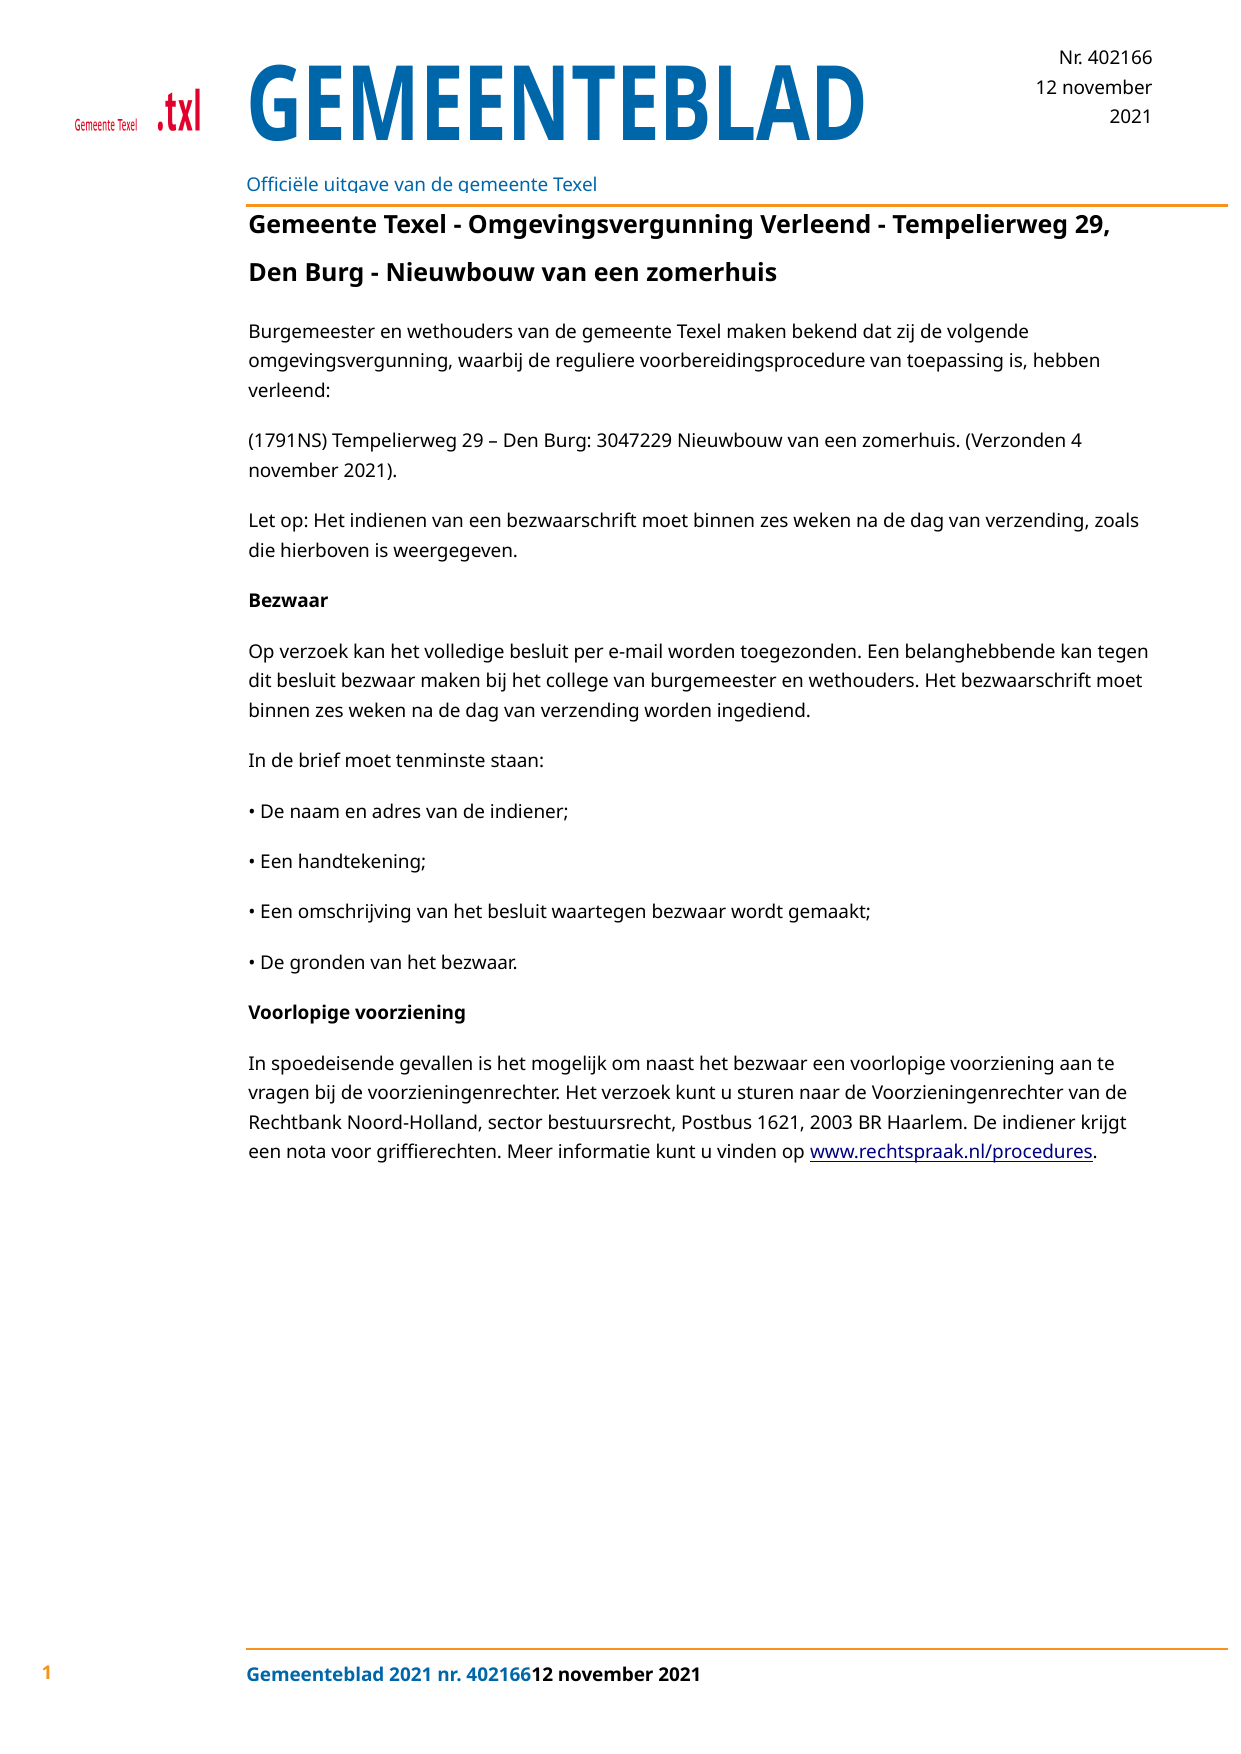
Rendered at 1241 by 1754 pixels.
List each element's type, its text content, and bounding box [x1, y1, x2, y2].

text Burgemeester en wethouders van de gemeente Texel maken bekend dat zij de volgende omgevingsvergunning, waarbij de reguliere voorbereidingsprocedure van toepassing is, hebben verleend: [248, 318, 1152, 403]
text • Een handtekening; [248, 848, 1152, 874]
text Voorlopige voorziening [248, 999, 1152, 1025]
text • De naam en adres van de indiener; [248, 798, 1152, 824]
picture [41, 47, 231, 172]
text • Een omschrijving van het besluit waartegen bezwaar wordt gemaakt; [248, 899, 1152, 924]
text In de brief moet tenminste staan: [248, 747, 1152, 773]
text (1791NS) Tempelierweg 29 – Den Burg: 3047229 Nieuwbouw van een zomerhuis. (Verzonden 4 november 2021). [248, 427, 1152, 483]
text Gemeente Texel - Omgevingsvergunning Verleend - Tempelierweg 29, Den Burg - Nieuwbouw van een zomerhuis [248, 207, 1152, 288]
text Bezwaar [248, 587, 1152, 613]
text • De gronden van het bezwaar. [248, 949, 1152, 975]
text Let op: Het indienen van een bezwaarschrift moet binnen zes weken na de dag van verzending, zoals die hierboven is weergegeven. [248, 507, 1152, 563]
text In spoedeisende gevallen is het mogelijk om naast het bezwaar een voorlopige voorziening aan te vragen bij de voorzieningenrechter. Het verzoek kunt u sturen naar de Voorzieningenrechter van de Rechtbank Noord-Holland, sector bestuursrecht, Postbus 1621, 2003 BR Haarlem. De indiener krijgt een nota voor griffierechten. Meer informatie kunt u vinden op www.rechtspraak.nl/procedures. [248, 1050, 1152, 1164]
text Op verzoek kan het volledige besluit per e-mail worden toegezonden. Een belanghebbende kan tegen dit besluit bezwaar maken bij het college van burgemeester en wethouders. Het bezwaarschrift moet binnen zes weken na de dag van verzending worden ingediend. [248, 638, 1152, 723]
